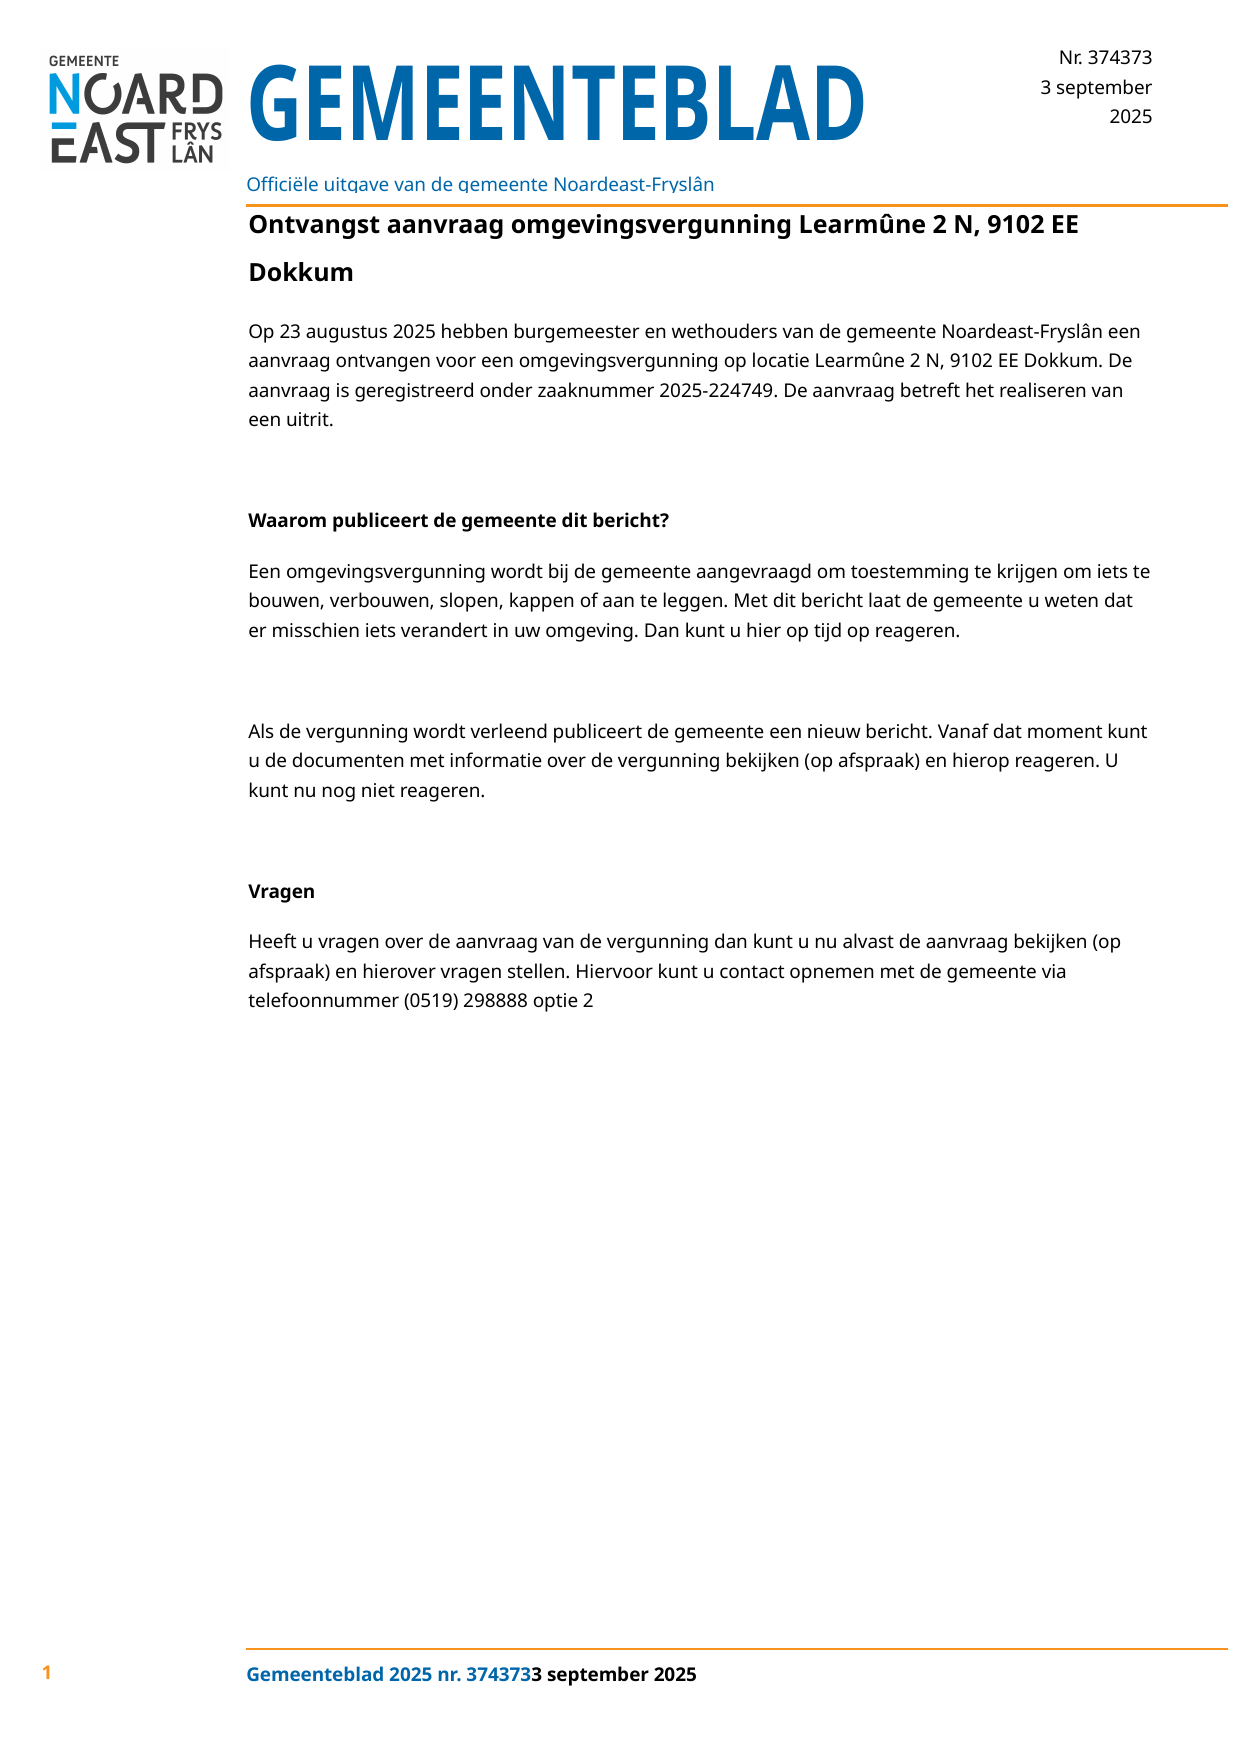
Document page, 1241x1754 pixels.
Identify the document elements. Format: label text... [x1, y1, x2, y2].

text Heeft u vragen over de aanvraag van de vergunning dan kunt u nu alvast de aanvraag bekijken (op afspraak) en hierover vragen stellen. Hiervoor kunt u contact opnemen met de gemeente via telefoonnummer (0519) 298888 optie 2 [248, 928, 1152, 1013]
text Vragen [248, 878, 1152, 904]
text Waarom publiceert de gemeente dit bericht? [248, 507, 1152, 533]
text Een omgevingsvergunning wordt bij de gemeente aangevraagd om toestemming te krijgen om iets te bouwen, verbouwen, slopen, kappen of aan te leggen. Met dit bericht laat de gemeente u weten dat er misschien iets verandert in uw omgeving. Dan kunt u hier op tijd op reageren. [248, 558, 1152, 643]
text Op 23 augustus 2025 hebben burgemeester en wethouders van de gemeente Noardeast-Fryslân een aanvraag ontvangen voor een omgevingsvergunning op locatie Learmûne 2 N, 9102 EE Dokkum. De aanvraag is geregistreerd onder zaaknummer 2025-224749. De aanvraag betreft het realiseren van een uitrit. [248, 318, 1152, 432]
text Als de vergunning wordt verleend publiceert de gemeente een nieuw bericht. Vanaf dat moment kunt u de documenten met informatie over de vergunning bekijken (op afspraak) en hierop reageren. U kunt nu nog niet reageren. [248, 718, 1152, 803]
text Ontvangst aanvraag omgevingsvergunning Learmûne 2 N, 9102 EE Dokkum [248, 207, 1152, 288]
picture [41, 47, 231, 172]
